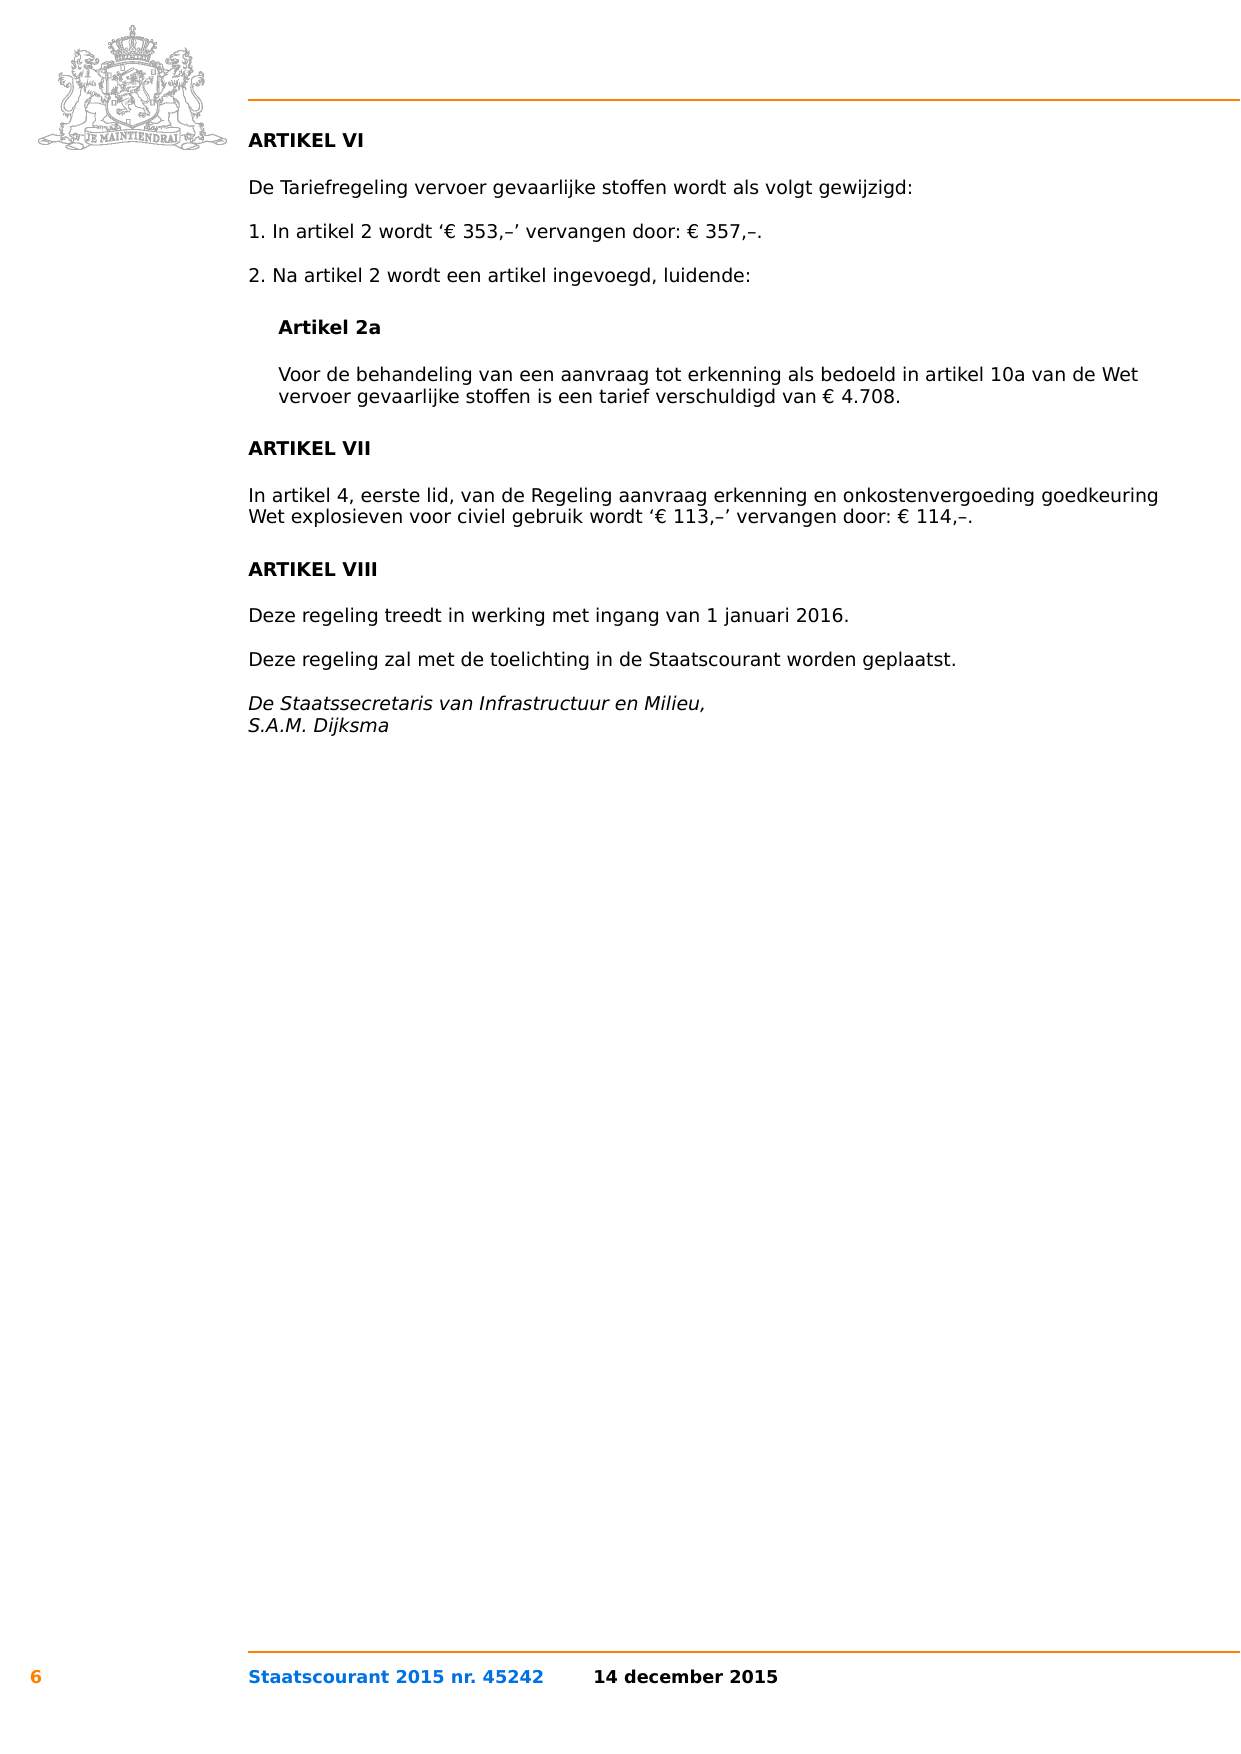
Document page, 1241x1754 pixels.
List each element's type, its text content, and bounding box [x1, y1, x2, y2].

text In artikel 4, eerste lid, van de Regeling aanvraag erkenning en onkostenvergoeding goedkeuring Wet explosieven voor civiel gebruik wordt ‘€ 113,–’ vervangen door: € 114,–. [248, 484, 1163, 528]
subtitle Artikel 2a [278, 317, 1163, 338]
subtitle ARTIKEL VII [248, 437, 1163, 459]
text Voor de behandeling van een aanvraag tot erkenning als bedoeld in artikel 10a van de Wet vervoer gevaarlijke stoffen is een tarief verschuldigd van € 4.708. [278, 363, 1163, 407]
text De Tariefregeling vervoer gevaarlijke stoffen wordt als volgt gewijzigd: [248, 177, 1163, 199]
text 2. Na artikel 2 wordt een artikel ingevoegd, luidende: [248, 264, 1163, 287]
picture [38, 25, 227, 150]
text 1. In artikel 2 wordt ‘€ 353,–’ vervangen door: € 357,–. [248, 221, 1163, 243]
text Deze regeling treedt in werking met ingang van 1 januari 2016. [248, 605, 1163, 627]
text De Staatssecretaris van Infrastructuur en Milieu, S.A.M. Dijksma [248, 693, 1163, 737]
text Deze regeling zal met de toelichting in de Staatscourant worden geplaatst. [248, 649, 1163, 671]
subtitle ARTIKEL VIII [248, 558, 1163, 580]
subtitle ARTIKEL VI [248, 130, 1163, 152]
